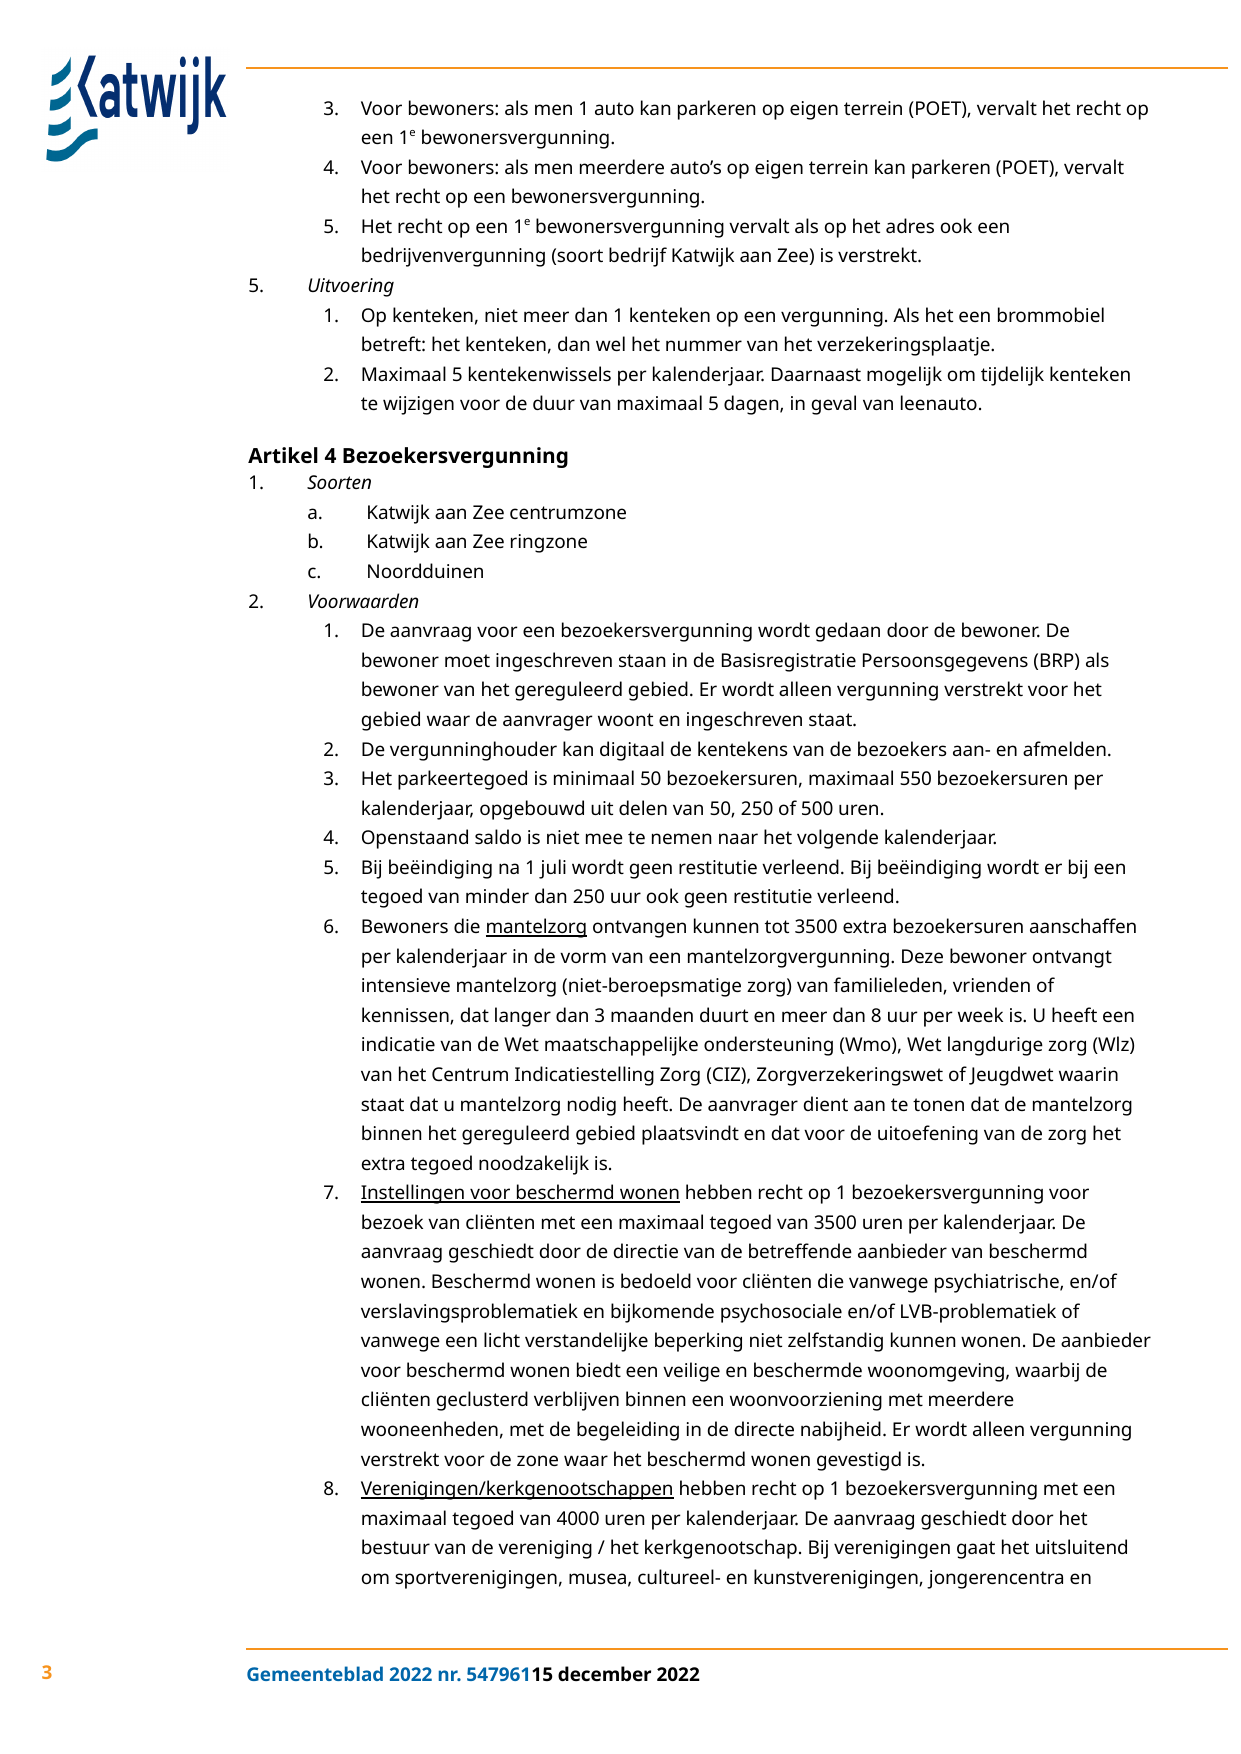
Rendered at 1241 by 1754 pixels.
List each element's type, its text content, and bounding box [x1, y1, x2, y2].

list Uitvoering [248, 272, 1152, 298]
list Katwijk aan Zee ringzone [307, 529, 1152, 554]
list Openstaand saldo is niet mee te nemen naar het volgende kalenderjaar. [323, 824, 1152, 850]
list Maximaal 5 kentekenwissels per kalenderjaar. Daarnaast mogelijk om tijdelijk kenteken te wijzigen voor de duur van maximaal 5 dagen, in geval van leenauto. [323, 361, 1152, 416]
list Verenigingen/kerkgenootschappen hebben recht op 1 bezoekersvergunning met een maximaal tegoed van 4000 uren per kalenderjaar. De aanvraag geschiedt door het bestuur van de vereniging / het kerkgenootschap. Bij verenigingen gaat het uitsluitend om sportverenigingen, musea, cultureel- en kunstverenigingen, jongerencentra en [323, 1475, 1152, 1590]
list Soorten [248, 469, 1152, 495]
list Het parkeertegoed is minimaal 50 bezoekersuren, maximaal 550 bezoekersuren per kalenderjaar, opgebouwd uit delen van 50, 250 of 500 uren. [323, 765, 1152, 821]
list Voor bewoners: als men 1 auto kan parkeren op eigen terrein (POET), vervalt het recht op een 1e bewonersvergunning. [323, 95, 1152, 150]
list Voor bewoners: als men meerdere auto’s op eigen terrein kan parkeren (POET), vervalt het recht op een bewonersvergunning. [323, 154, 1152, 209]
list Noordduinen [307, 558, 1152, 584]
picture [41, 47, 231, 172]
list Bewoners die mantelzorg ontvangen kunnen tot 3500 extra bezoekersuren aanschaffen per kalenderjaar in de vorm van een mantelzorgvergunning. Deze bewoner ontvangt intensieve mantelzorg (niet-beroepsmatige zorg) van familieleden, vrienden of kennissen, dat langer dan 3 maanden duurt en meer dan 8 uur per week is. U heeft een indicatie van de Wet maatschappelijke ondersteuning (Wmo), Wet langdurige zorg (Wlz) van het Centrum Indicatiestelling Zorg (CIZ), Zorgverzekeringswet of Jeugdwet waarin staat dat u mantelzorg nodig heeft. De aanvrager dient aan te tonen dat de mantelzorg binnen het gereguleerd gebied plaatsvindt en dat voor de uitoefening van de zorg het extra tegoed noodzakelijk is. [323, 913, 1152, 1176]
list Het recht op een 1e bewonersvergunning vervalt als op het adres ook een bedrijvenvergunning (soort bedrijf Katwijk aan Zee) is verstrekt. [323, 213, 1152, 268]
list Bij beëindiging na 1 juli wordt geen restitutie verleend. Bij beëindiging wordt er bij een tegoed van minder dan 250 uur ook geen restitutie verleend. [323, 854, 1152, 909]
list Katwijk aan Zee centrumzone [307, 499, 1152, 525]
list De aanvraag voor een bezoekersvergunning wordt gedaan door de bewoner. De bewoner moet ingeschreven staan in de Basisregistratie Persoonsgegevens (BRP) als bewoner van het gereguleerd gebied. Er wordt alleen vergunning verstrekt voor het gebied waar de aanvrager woont en ingeschreven staat. [323, 617, 1152, 732]
text Artikel 4 Bezoekersvergunning [248, 441, 1152, 469]
list Voorwaarden [248, 588, 1152, 613]
list Instellingen voor beschermd wonen hebben recht op 1 bezoekersvergunning voor bezoek van cliënten met een maximaal tegoed van 3500 uren per kalenderjaar. De aanvraag geschiedt door de directie van de betreffende aanbieder van beschermd wonen. Beschermd wonen is bedoeld voor cliënten die vanwege psychiatrische, en/of verslavingsproblematiek en bijkomende psychosociale en/of LVB-problematiek of vanwege een licht verstandelijke beperking niet zelfstandig kunnen wonen. De aanbieder voor beschermd wonen biedt een veilige en beschermde woonomgeving, waarbij de cliënten geclusterd verblijven binnen een woonvoorziening met meerdere wooneenheden, met de begeleiding in de directe nabijheid. Er wordt alleen vergunning verstrekt voor de zone waar het beschermd wonen gevestigd is. [323, 1179, 1152, 1471]
list Op kenteken, niet meer dan 1 kenteken op een vergunning. Als het een brommobiel betreft: het kenteken, dan wel het nummer van het verzekeringsplaatje. [323, 302, 1152, 357]
list De vergunninghouder kan digitaal de kentekens van de bezoekers aan- en afmelden. [323, 736, 1152, 761]
